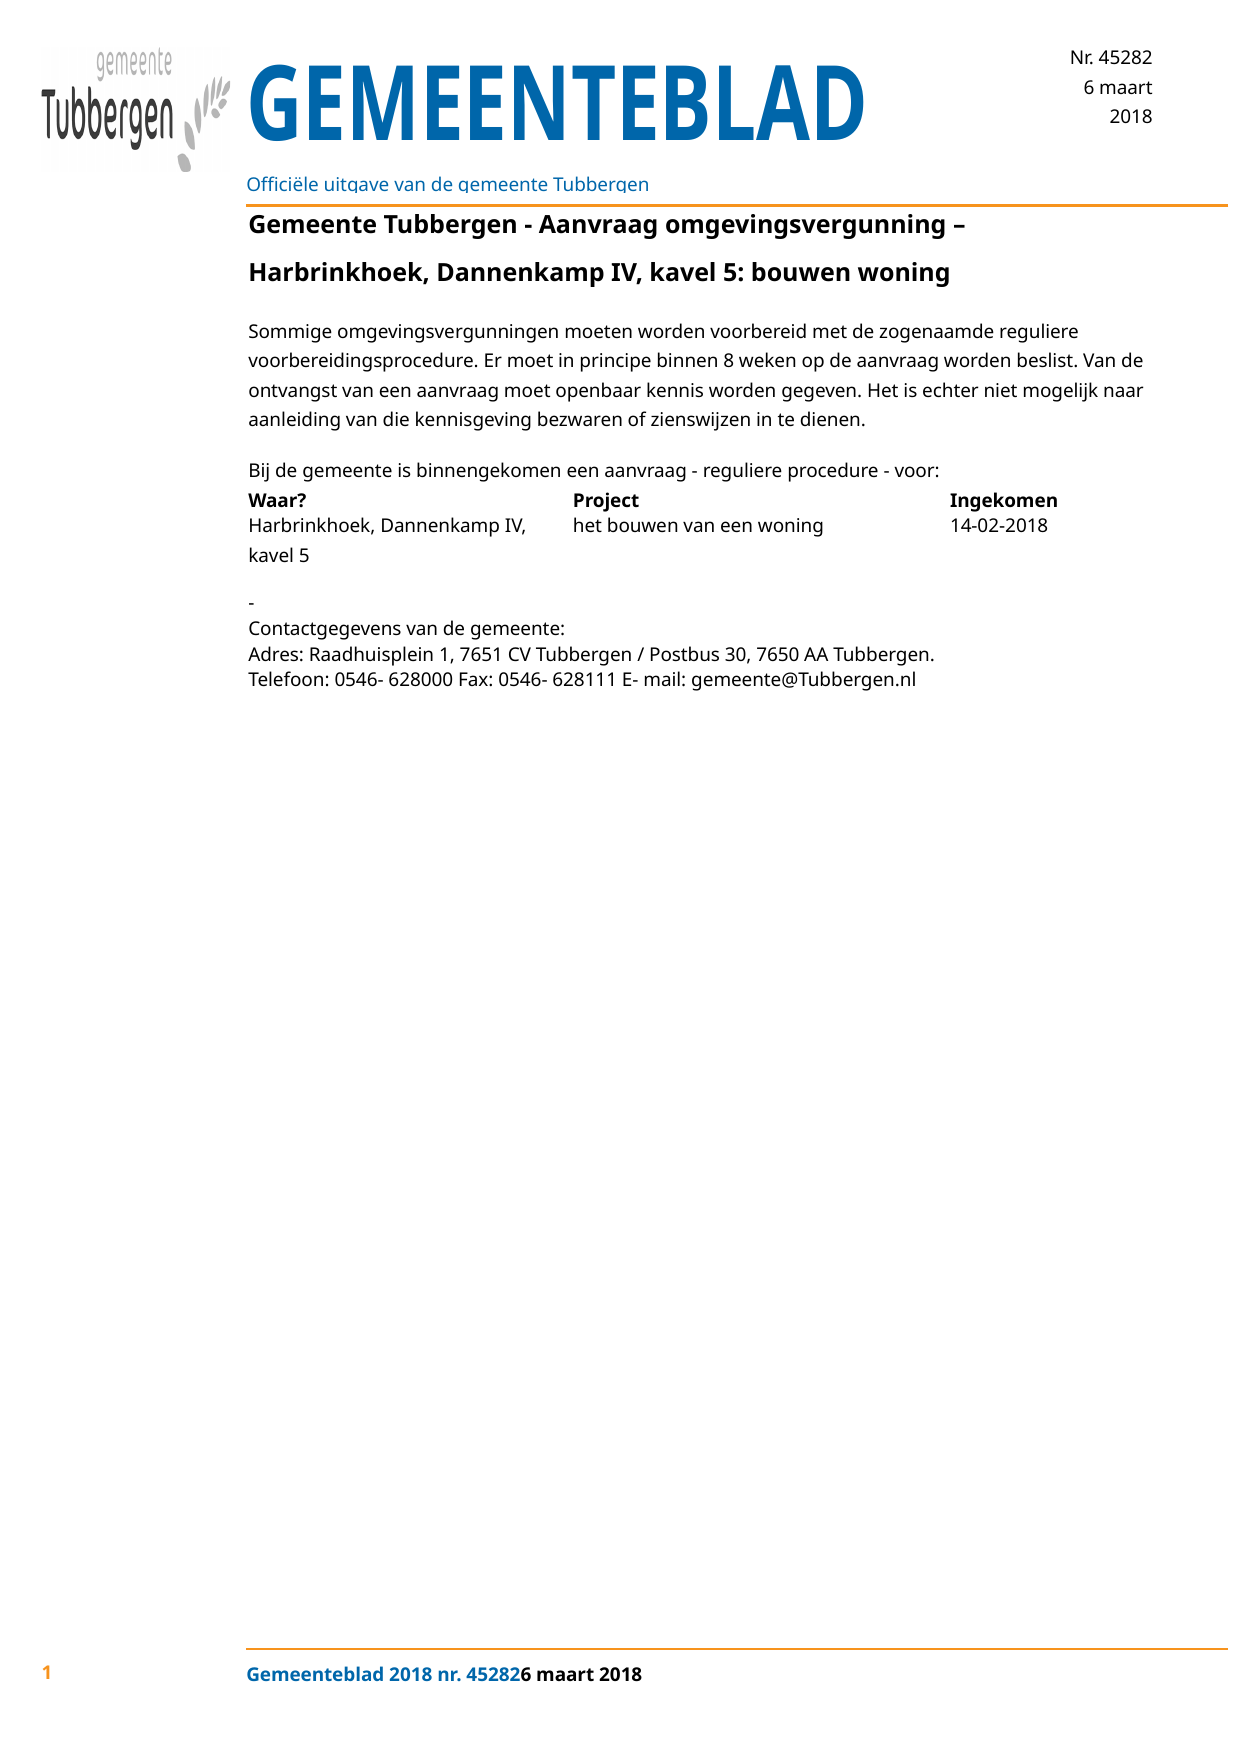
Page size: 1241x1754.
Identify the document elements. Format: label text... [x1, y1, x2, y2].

text - [248, 589, 1152, 615]
table_header Waar? [248, 487, 573, 512]
table_cell Harbrinkhoek, Dannenkamp IV, kavel 5 [248, 513, 573, 568]
table_cell het bouwen van een woning [573, 513, 950, 568]
table_cell 14-02-2018 [950, 513, 1152, 568]
picture [41, 47, 231, 172]
text Adres: Raadhuisplein 1, 7651 CV Tubbergen / Postbus 30, 7650 AA Tubbergen. [248, 641, 1152, 666]
text Bij de gemeente is binnengekomen een aanvraag - reguliere procedure - voor: [248, 457, 1152, 483]
table_header Ingekomen [950, 487, 1152, 512]
text Sommige omgevingsvergunningen moeten worden voorbereid met de zogenaamde reguliere voorbereidingsprocedure. Er moet in principe binnen 8 weken op de aanvraag worden beslist. Van de ontvangst van een aanvraag moet openbaar kennis worden gegeven. Het is echter niet mogelijk naar aanleiding van die kennisgeving bezwaren of zienswijzen in te dienen. [248, 318, 1152, 432]
text Contactgegevens van de gemeente: [248, 615, 1152, 641]
table_header Project [573, 487, 950, 512]
text Gemeente Tubbergen - Aanvraag omgevingsvergunning – Harbrinkhoek, Dannenkamp IV, kavel 5: bouwen woning [248, 207, 1152, 288]
text Telefoon: 0546- 628000 Fax: 0546- 628111 E- mail: gemeente@Tubbergen.nl [248, 666, 1152, 692]
